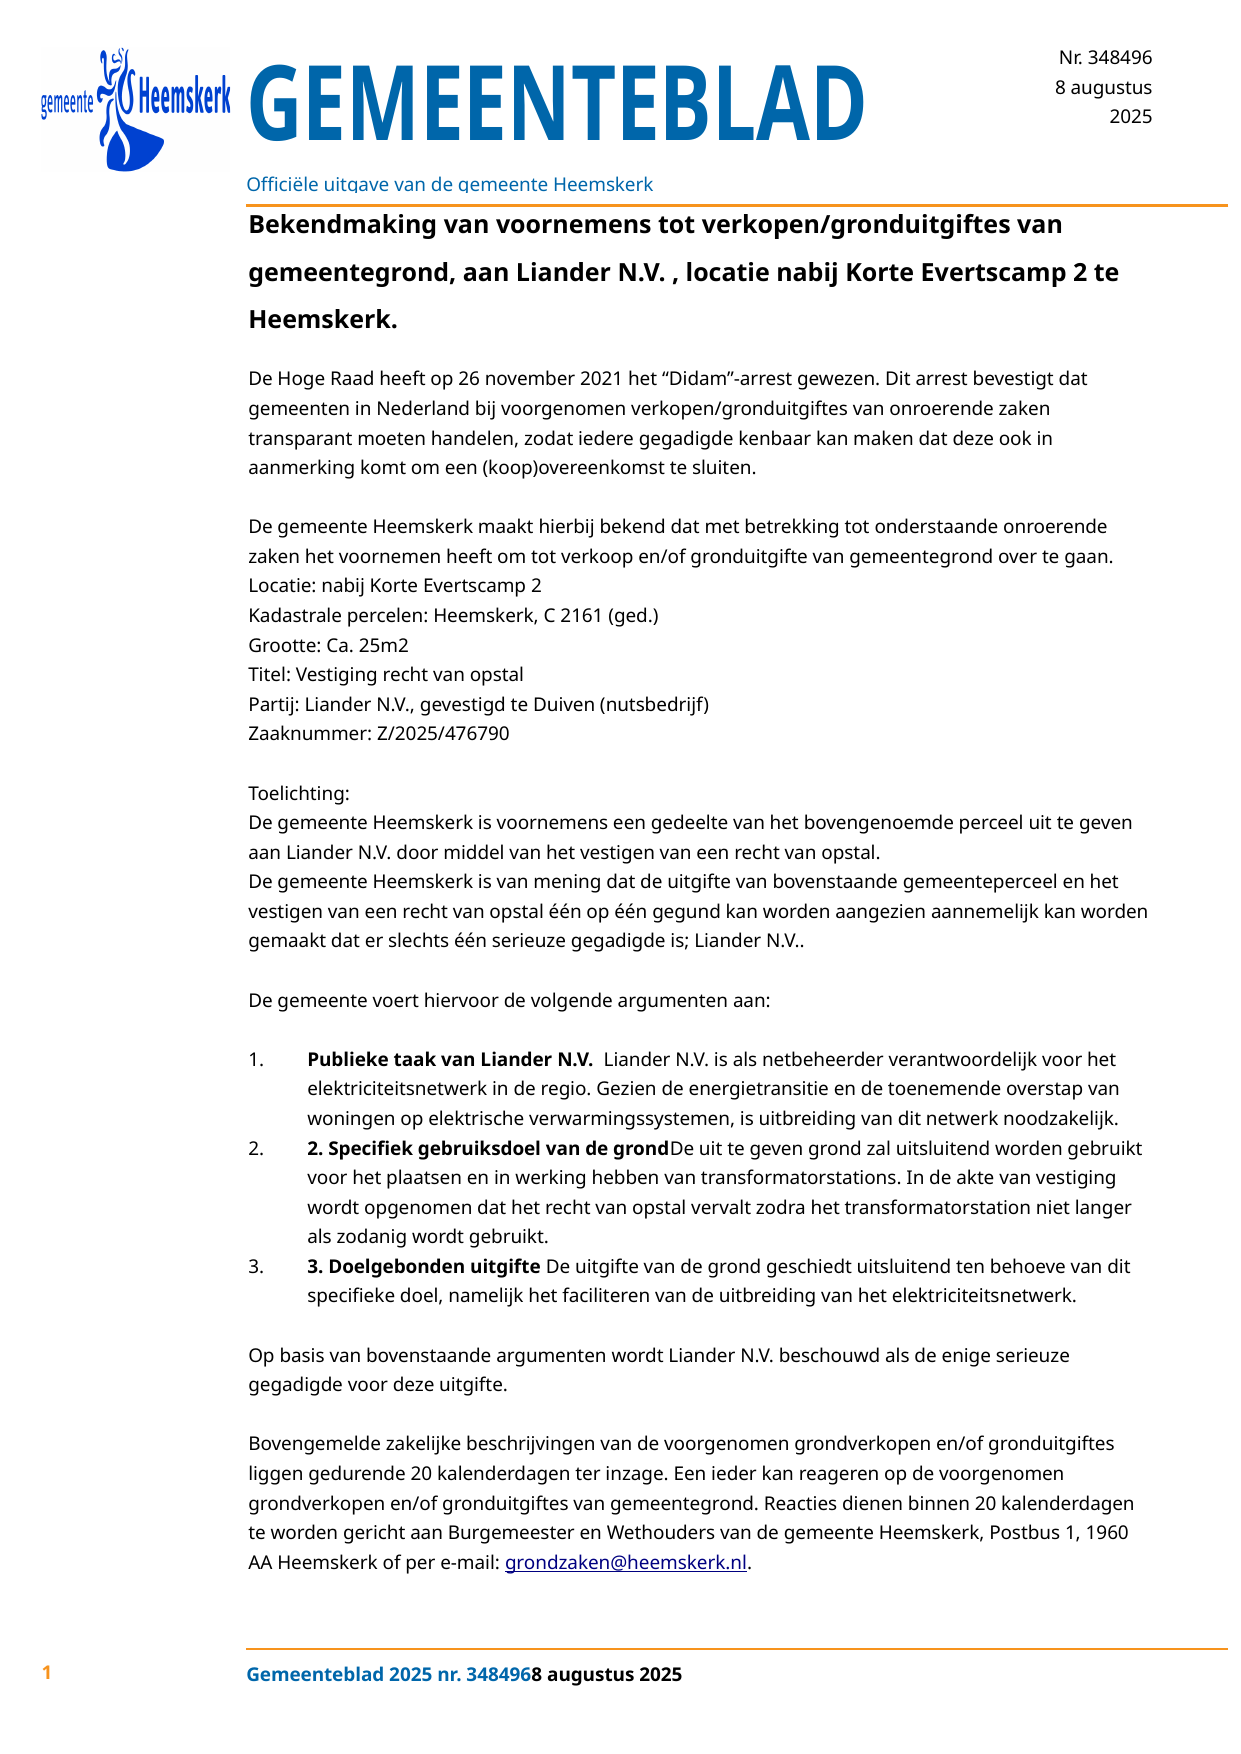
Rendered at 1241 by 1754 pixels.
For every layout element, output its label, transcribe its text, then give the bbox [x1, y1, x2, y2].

text De gemeente Heemskerk is voornemens een gedeelte van het bovengenoemde perceel uit te geven aan Liander N.V. door middel van het vestigen van een recht van opstal. [248, 809, 1152, 864]
text Kadastrale percelen: Heemskerk, C 2161 (ged.) [248, 602, 1152, 628]
text Op basis van bovenstaande argumenten wordt Liander N.V. beschouwd als de enige serieuze gegadigde voor deze uitgifte. [248, 1342, 1152, 1397]
list Publieke taak van Liander N.V. Liander N.V. is als netbeheerder verantwoordelijk voor het elektriciteitsnetwerk in de regio. Gezien de energietransitie en de toenemende overstap van woningen op elektrische verwarmingssystemen, is uitbreiding van dit netwerk noodzakelijk. [248, 1046, 1152, 1131]
text Titel: Vestiging recht van opstal [248, 661, 1152, 687]
text De gemeente Heemskerk maakt hierbij bekend dat met betrekking tot onderstaande onroerende zaken het voornemen heeft om tot verkoop en/of gronduitgifte van gemeentegrond over te gaan. [248, 513, 1152, 569]
text Toelichting: [248, 780, 1152, 805]
text Bovengemelde zakelijke beschrijvingen van de voorgenomen grondverkopen en/of gronduitgiftes liggen gedurende 20 kalenderdagen ter inzage. Een ieder kan reageren op de voorgenomen grondverkopen en/of gronduitgiftes van gemeentegrond. Reacties dienen binnen 20 kalenderdagen te worden gericht aan Burgemeester en Wethouders van de gemeente Heemskerk, Postbus 1, 1960 AA Heemskerk of per e-mail: grondzaken@heemskerk.nl. [248, 1431, 1152, 1574]
text Zaaknummer: Z/2025/476790 [248, 721, 1152, 746]
text De gemeente voert hiervoor de volgende argumenten aan: [248, 987, 1152, 1012]
text Locatie: nabij Korte Evertscamp 2 [248, 573, 1152, 598]
text Bekendmaking van voornemens tot verkopen/gronduitgiftes van gemeentegrond, aan Liander N.V. , locatie nabij Korte Evertscamp 2 te Heemskerk. [248, 207, 1152, 336]
text De Hoge Raad heeft op 26 november 2021 het “Didam”-arrest gewezen. Dit arrest bevestigt dat gemeenten in Nederland bij voorgenomen verkopen/gronduitgiftes van onroerende zaken transparant moeten handelen, zodat iedere gegadigde kenbaar kan maken dat deze ook in aanmerking komt om een (koop)overeenkomst te sluiten. [248, 366, 1152, 480]
list 3. Doelgebonden uitgifte De uitgifte van de grond geschiedt uitsluitend ten behoeve van dit specifieke doel, namelijk het faciliteren van de uitbreiding van het elektriciteitsnetwerk. [248, 1253, 1152, 1308]
list 2. Specifiek gebruiksdoel van de grondDe uit te geven grond zal uitsluitend worden gebruikt voor het plaatsen en in werking hebben van transformatorstations. In de akte van vestiging wordt opgenomen dat het recht van opstal vervalt zodra het transformatorstation niet langer als zodanig wordt gebruikt. [248, 1135, 1152, 1249]
text De gemeente Heemskerk is van mening dat de uitgifte van bovenstaande gemeenteperceel en het vestigen van een recht van opstal één op één gegund kan worden aangezien aannemelijk kan worden gemaakt dat er slechts één serieuze gegadigde is; Liander N.V.. [248, 868, 1152, 953]
picture [41, 47, 231, 172]
text Partij: Liander N.V., gevestigd te Duiven (nutsbedrijf) [248, 691, 1152, 717]
text Grootte: Ca. 25m2 [248, 632, 1152, 657]
